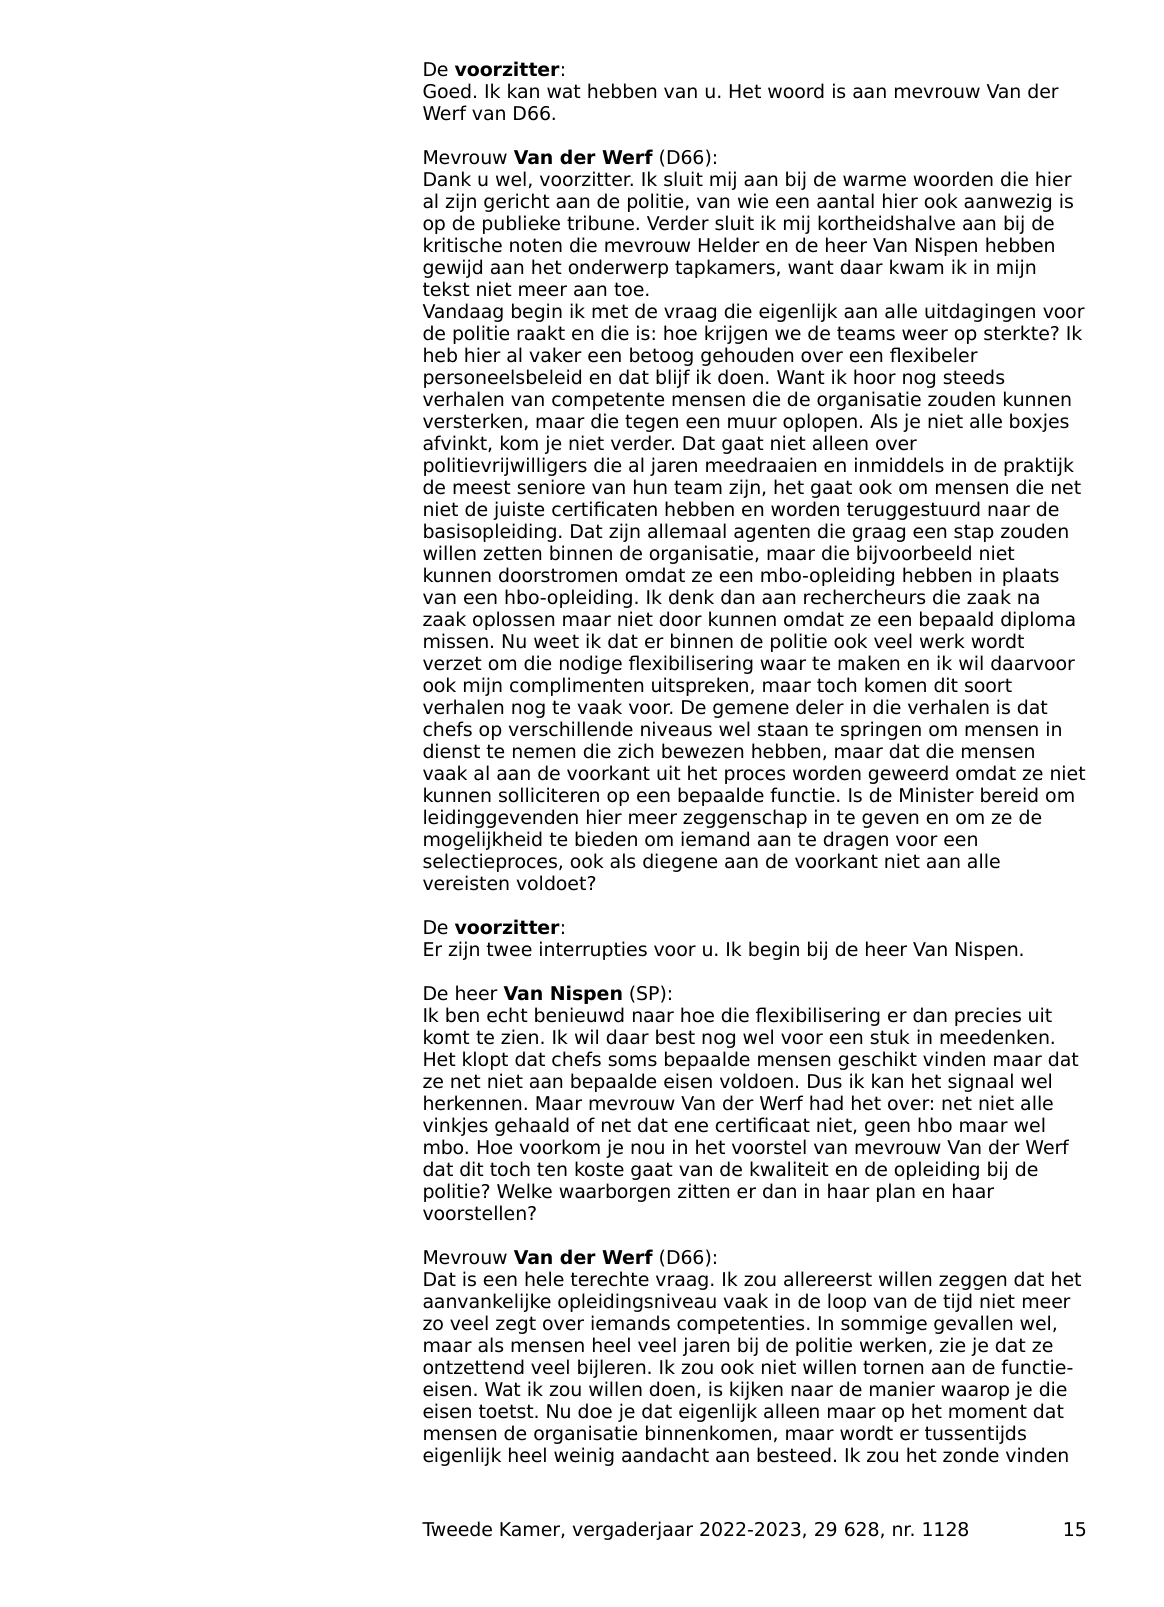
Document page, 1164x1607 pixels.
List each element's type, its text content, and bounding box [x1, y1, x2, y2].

text Mevrouw Van der Werf (D66): [422, 147, 1087, 169]
text De voorzitter: [422, 59, 1087, 81]
text Dat is een hele terechte vraag. Ik zou allereerst willen zeggen dat het aanvankelijke opleidingsniveau vaak in de loop van de tijd niet meer zo veel zegt over iemands competenties. In sommige gevallen wel, maar als mensen heel veel jaren bij de politie werken, zie je dat ze ontzettend veel bijleren. Ik zou ook niet willen tornen aan de functie-eisen. Wat ik zou willen doen, is kijken naar de manier waarop je die eisen toetst. Nu doe je dat eigenlijk alleen maar op het moment dat mensen de organisatie binnenkomen, maar wordt er tussentijds eigenlijk heel weinig aandacht aan besteed. Ik zou het zonde vinden [422, 1269, 1087, 1467]
text Ik ben echt benieuwd naar hoe die flexibilisering er dan precies uit komt te zien. Ik wil daar best nog wel voor een stuk in meedenken. Het klopt dat chefs soms bepaalde mensen geschikt vinden maar dat ze net niet aan bepaalde eisen voldoen. Dus ik kan het signaal wel herkennen. Maar mevrouw Van der Werf had het over: net niet alle vinkjes gehaald of net dat ene certificaat niet, geen hbo maar wel mbo. Hoe voorkom je nou in het voorstel van mevrouw Van der Werf dat dit toch ten koste gaat van de kwaliteit en de opleiding bij de politie? Welke waarborgen zitten er dan in haar plan en haar voorstellen? [422, 1005, 1087, 1224]
text Vandaag begin ik met de vraag die eigenlijk aan alle uitdagingen voor de politie raakt en die is: hoe krijgen we de teams weer op sterkte? Ik heb hier al vaker een betoog gehouden over een flexibeler personeelsbeleid en dat blijf ik doen. Want ik hoor nog steeds verhalen van competente mensen die de organisatie zouden kunnen versterken, maar die tegen een muur oplopen. Als je niet alle boxjes afvinkt, kom je niet verder. Dat gaat niet alleen over politievrijwilligers die al jaren meedraaien en inmiddels in de praktijk de meest seniore van hun team zijn, het gaat ook om mensen die net niet de juiste certificaten hebben en worden teruggestuurd naar de basisopleiding. Dat zijn allemaal agenten die graag een stap zouden willen zetten binnen de organisatie, maar die bijvoorbeeld niet kunnen doorstromen omdat ze een mbo-opleiding hebben in plaats van een hbo-opleiding. Ik denk dan aan rechercheurs die zaak na zaak oplossen maar niet door kunnen omdat ze een bepaald diploma missen. Nu weet ik dat er binnen de politie ook veel werk wordt verzet om die nodige flexibilisering waar te maken en ik wil daarvoor ook mijn complimenten uitspreken, maar toch komen dit soort verhalen nog te vaak voor. De gemene deler in die verhalen is dat chefs op verschillende niveaus wel staan te springen om mensen in dienst te nemen die zich bewezen hebben, maar dat die mensen vaak al aan de voorkant uit het proces worden geweerd omdat ze niet kunnen solliciteren op een bepaalde functie. Is de Minister bereid om leidinggevenden hier meer zeggenschap in te geven en om ze de mogelijkheid te bieden om iemand aan te dragen voor een selectieproces, ook als diegene aan de voorkant niet aan alle vereisten voldoet? [422, 301, 1087, 894]
text Goed. Ik kan wat hebben van u. Het woord is aan mevrouw Van der Werf van D66. [422, 81, 1087, 125]
text Er zijn twee interrupties voor u. Ik begin bij de heer Van Nispen. [422, 939, 1087, 961]
text De voorzitter: [422, 917, 1087, 939]
text De heer Van Nispen (SP): [422, 983, 1087, 1005]
text Dank u wel, voorzitter. Ik sluit mij aan bij de warme woorden die hier al zijn gericht aan de politie, van wie een aantal hier ook aanwezig is op de publieke tribune. Verder sluit ik mij kortheidshalve aan bij de kritische noten die mevrouw Helder en de heer Van Nispen hebben gewijd aan het onderwerp tapkamers, want daar kwam ik in mijn tekst niet meer aan toe. [422, 169, 1087, 301]
text Mevrouw Van der Werf (D66): [422, 1247, 1087, 1269]
